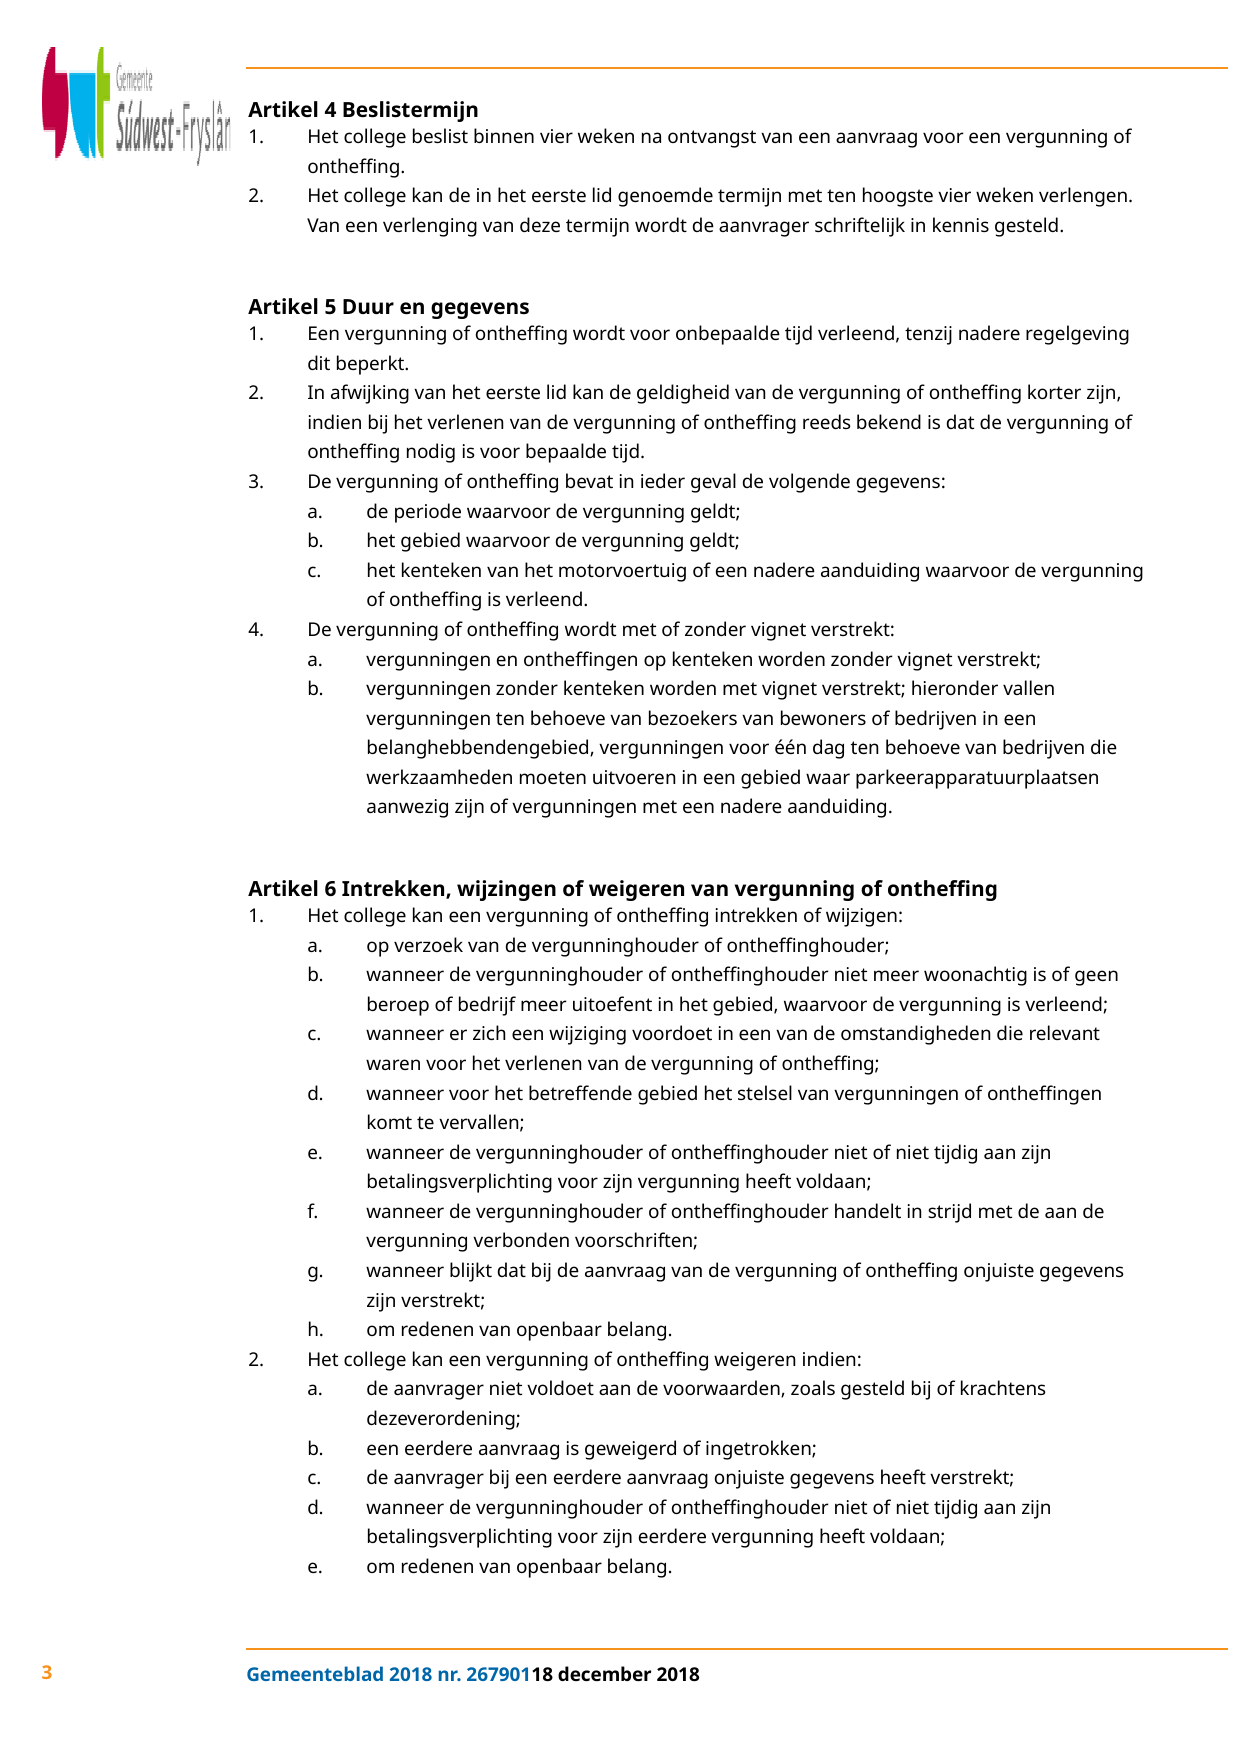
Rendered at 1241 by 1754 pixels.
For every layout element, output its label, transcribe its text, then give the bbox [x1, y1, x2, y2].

list wanneer voor het betreffende gebied het stelsel van vergunningen of ontheffingen komt te vervallen; [307, 1080, 1152, 1135]
list De vergunning of ontheffing wordt met of zonder vignet verstrekt: [248, 616, 1152, 642]
list Een vergunning of ontheffing wordt voor onbepaalde tijd verleend, tenzij nadere regelgeving dit beperkt. [248, 320, 1152, 376]
list Het college kan de in het eerste lid genoemde termijn met ten hoogste vier weken verlengen. Van een verlenging van deze termijn wordt de aanvrager schriftelijk in kennis gesteld. [248, 182, 1152, 238]
list vergunningen en ontheffingen op kenteken worden zonder vignet verstrekt; [307, 646, 1152, 672]
list wanneer de vergunninghouder of ontheffinghouder niet of niet tijdig aan zijn betalingsverplichting voor zijn eerdere vergunning heeft voldaan; [307, 1494, 1152, 1549]
list In afwijking van het eerste lid kan de geldigheid van de vergunning of ontheffing korter zijn, indien bij het verlenen van de vergunning of ontheffing reeds bekend is dat de vergunning of ontheffing nodig is voor bepaalde tijd. [248, 379, 1152, 464]
list De vergunning of ontheffing bevat in ieder geval de volgende gegevens: [248, 468, 1152, 494]
list een eerdere aanvraag is geweigerd of ingetrokken; [307, 1435, 1152, 1460]
text Artikel 4 Beslistermijn [248, 95, 1152, 123]
list vergunningen zonder kenteken worden met vignet verstrekt; hieronder vallen vergunningen ten behoeve van bezoekers van bewoners of bedrijven in een belanghebbendengebied, vergunningen voor één dag ten behoeve van bedrijven die werkzaamheden moeten uitvoeren in een gebied waar parkeerapparatuurplaatsen aanwezig zijn of vergunningen met een nadere aanduiding. [307, 675, 1152, 819]
list Het college kan een vergunning of ontheffing intrekken of wijzigen: [248, 902, 1152, 928]
picture [41, 47, 231, 172]
list wanneer de vergunninghouder of ontheffinghouder niet meer woonachtig is of geen beroep of bedrijf meer uitoefent in het gebied, waarvoor de vergunning is verleend; [307, 961, 1152, 1017]
list Het college kan een vergunning of ontheffing weigeren indien: [248, 1346, 1152, 1372]
list het gebied waarvoor de vergunning geldt; [307, 527, 1152, 553]
list de aanvrager niet voldoet aan de voorwaarden, zoals gesteld bij of krachtens dezeverordening; [307, 1376, 1152, 1431]
list om redenen van openbaar belang. [307, 1553, 1152, 1579]
list de periode waarvoor de vergunning geldt; [307, 498, 1152, 524]
list de aanvrager bij een eerdere aanvraag onjuiste gegevens heeft verstrekt; [307, 1464, 1152, 1490]
list wanneer blijkt dat bij de aanvraag van de vergunning of ontheffing onjuiste gegevens zijn verstrekt; [307, 1257, 1152, 1312]
list wanneer de vergunninghouder of ontheffinghouder niet of niet tijdig aan zijn betalingsverplichting voor zijn vergunning heeft voldaan; [307, 1139, 1152, 1194]
list het kenteken van het motorvoertuig of een nadere aanduiding waarvoor de vergunning of ontheffing is verleend. [307, 557, 1152, 612]
list wanneer de vergunninghouder of ontheffinghouder handelt in strijd met de aan de vergunning verbonden voorschriften; [307, 1198, 1152, 1253]
list wanneer er zich een wijziging voordoet in een van de omstandigheden die relevant waren voor het verlenen van de vergunning of ontheffing; [307, 1021, 1152, 1076]
text Artikel 5 Duur en gegevens [248, 292, 1152, 320]
text Artikel 6 Intrekken, wijzingen of weigeren van vergunning of ontheffing [248, 874, 1152, 902]
list Het college beslist binnen vier weken na ontvangst van een aanvraag voor een vergunning of ontheffing. [248, 123, 1152, 178]
list om redenen van openbaar belang. [307, 1316, 1152, 1342]
list op verzoek van de vergunninghouder of ontheffinghouder; [307, 932, 1152, 957]
